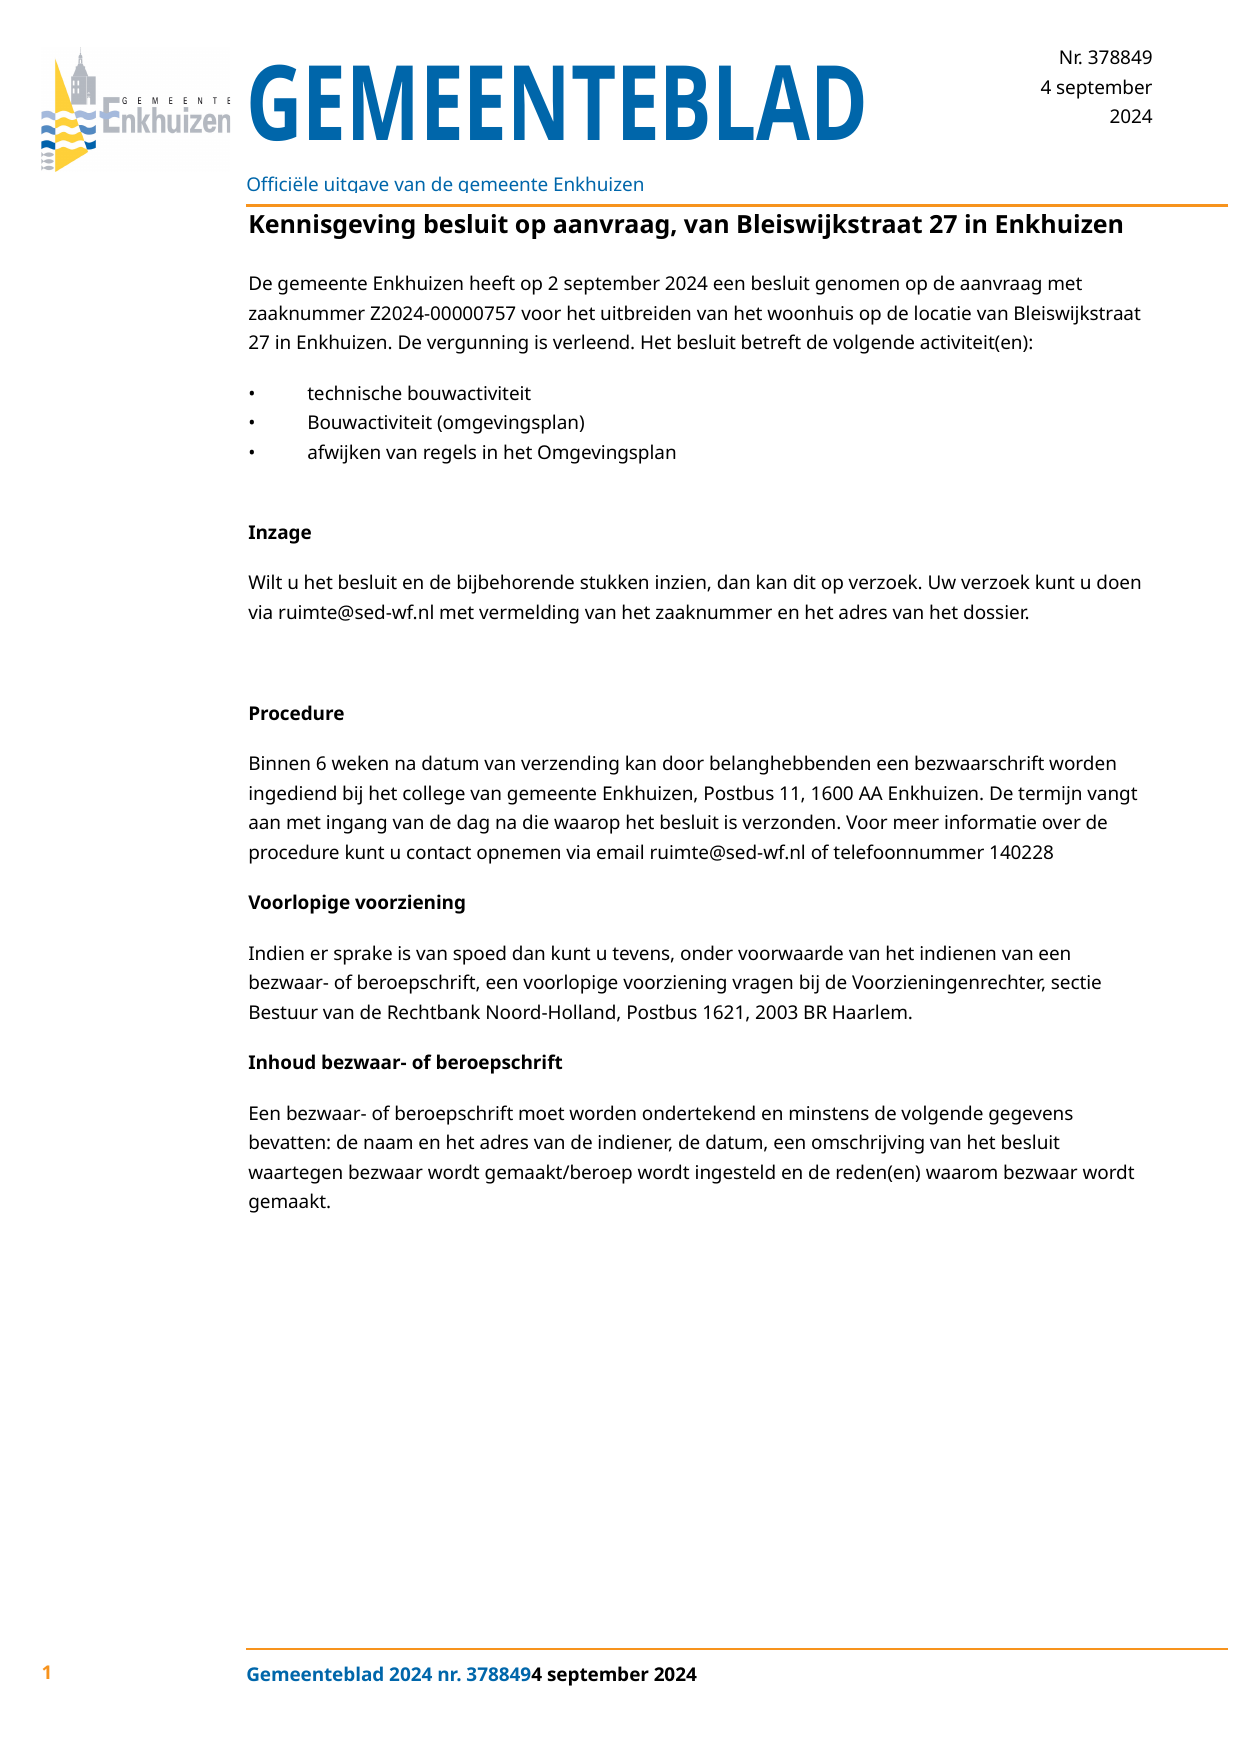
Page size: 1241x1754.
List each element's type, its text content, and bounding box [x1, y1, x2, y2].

list afwijken van regels in het Omgevingsplan [248, 439, 1152, 465]
picture [41, 47, 231, 172]
text Een bezwaar- of beroepschrift moet worden ondertekend en minstens de volgende gegevens bevatten: de naam en het adres van de indiener, de datum, een omschrijving van het besluit waartegen bezwaar wordt gemaakt/beroep wordt ingesteld en de reden(en) waarom bezwaar wordt gemaakt. [248, 1100, 1152, 1214]
list Bouwactiviteit (omgevingsplan) [248, 409, 1152, 435]
text Kennisgeving besluit op aanvraag, van Bleiswijkstraat 27 in Enkhuizen [248, 207, 1152, 241]
text Wilt u het besluit en de bijbehorende stukken inzien, dan kan dit op verzoek. Uw verzoek kunt u doen via ruimte@sed-wf.nl met vermelding van het zaaknummer en het adres van het dossier. [248, 569, 1152, 625]
text Voorlopige voorziening [248, 889, 1152, 915]
list technische bouwactiviteit [248, 380, 1152, 406]
text Binnen 6 weken na datum van verzending kan door belanghebbenden een bezwaarschrift worden ingediend bij het college van gemeente Enkhuizen, Postbus 11, 1600 AA Enkhuizen. De termijn vangt aan met ingang van de dag na die waarop het besluit is verzonden. Voor meer informatie over de procedure kunt u contact opnemen via email ruimte@sed-wf.nl of telefoonnummer 140228 [248, 750, 1152, 865]
text Inzage [248, 519, 1152, 545]
text De gemeente Enkhuizen heeft op 2 september 2024 een besluit genomen op de aanvraag met zaaknummer Z2024-00000757 voor het uitbreiden van het woonhuis op de locatie van Bleiswijkstraat 27 in Enkhuizen. De vergunning is verleend. Het besluit betreft de volgende activiteit(en): [248, 270, 1152, 355]
text Indien er sprake is van spoed dan kunt u tevens, onder voorwaarde van het indienen van een bezwaar- of beroepschrift, een voorlopige voorziening vragen bij de Voorzieningenrechter, sectie Bestuur van de Rechtbank Noord-Holland, Postbus 1621, 2003 BR Haarlem. [248, 940, 1152, 1025]
text Inhoud bezwaar- of beroepschrift [248, 1049, 1152, 1075]
text Procedure [248, 700, 1152, 726]
